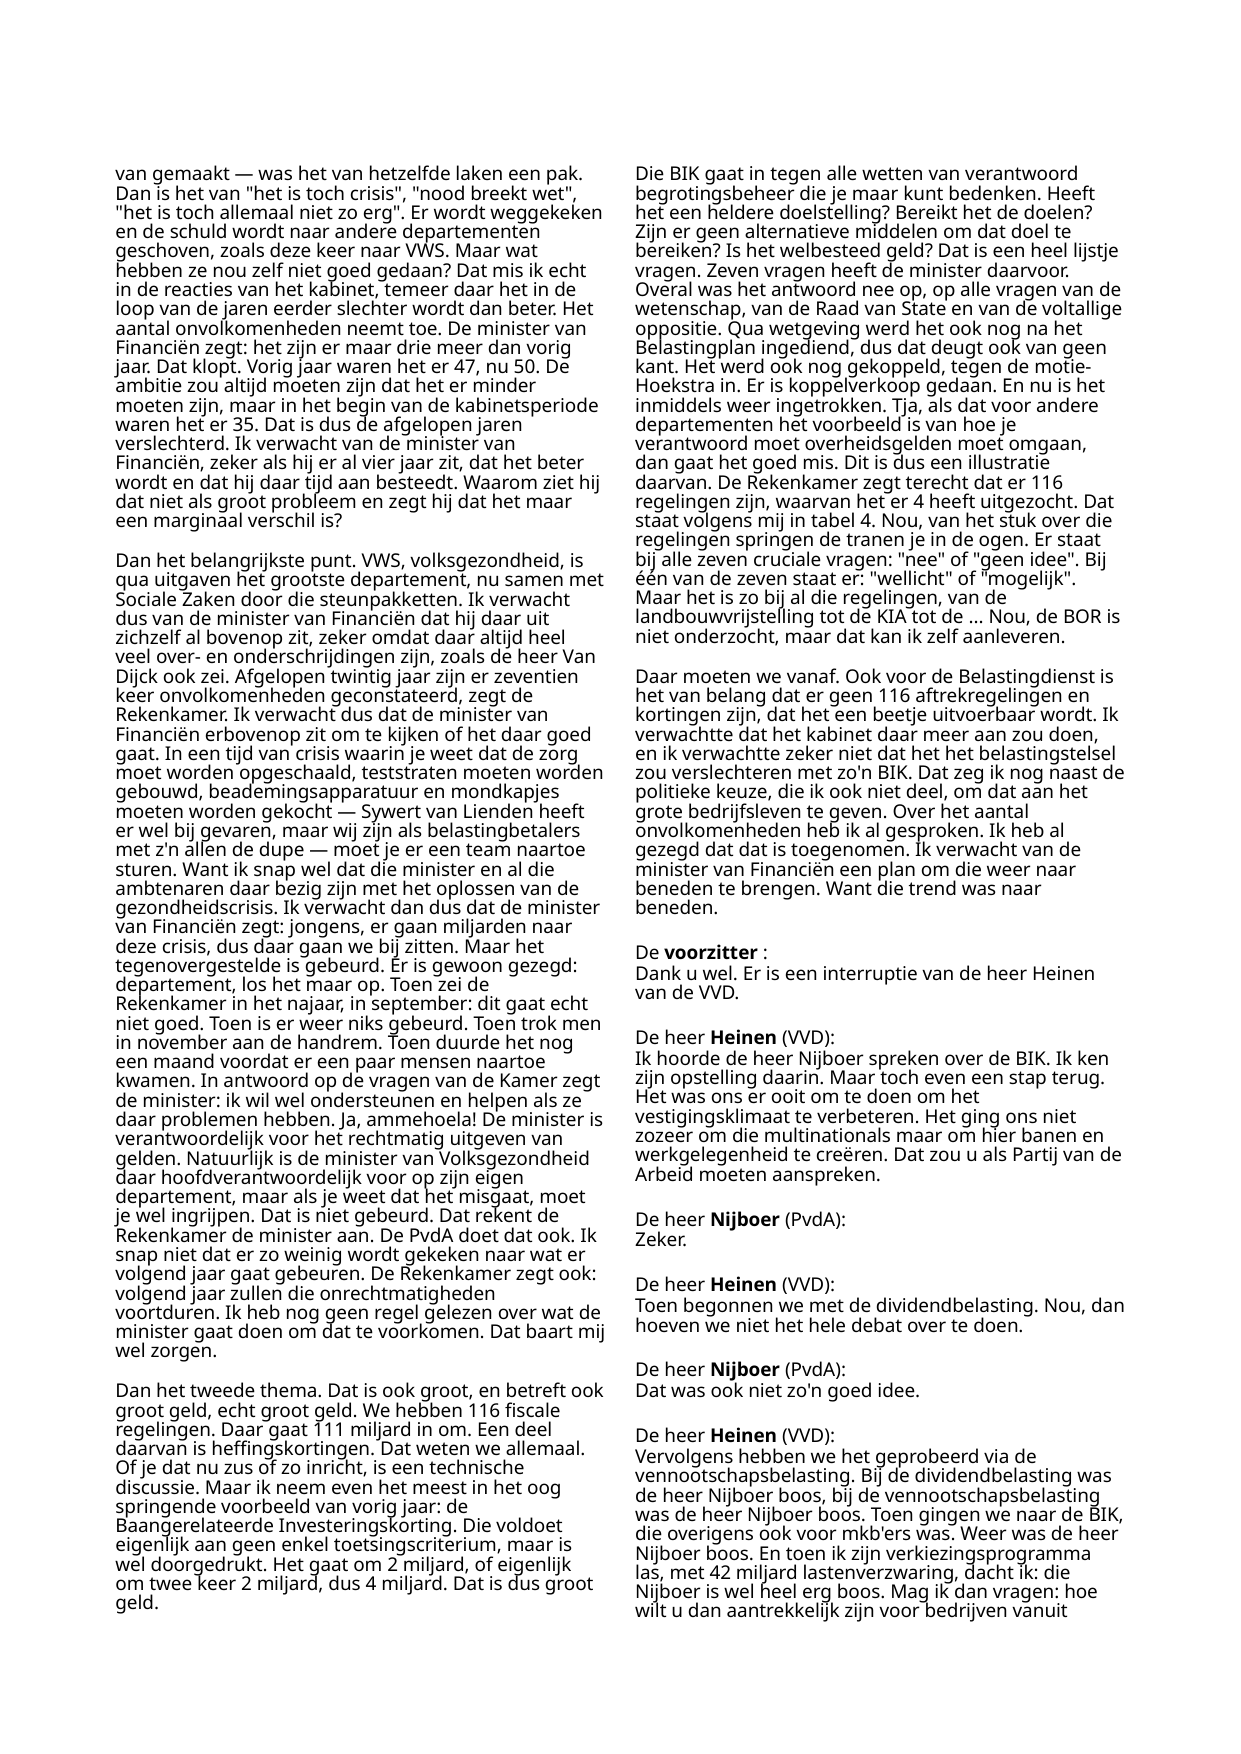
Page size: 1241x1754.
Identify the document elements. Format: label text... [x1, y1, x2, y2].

text De heer Heinen (VVD): [635, 1024, 1125, 1050]
text Dan het belangrijkste punt. VWS, volksgezondheid, is qua uitgaven het grootste departement, nu samen met Sociale Zaken door die steunpakketten. Ik verwacht dus van de minister van Financiën dat hij daar uit zichzelf al bovenop zit, zeker omdat daar altijd heel veel over- en onderschrijdingen zijn, zoals de heer Van Dijck ook zei. Afgelopen twintig jaar zijn er zeventien keer onvolkomenheden geconstateerd, zegt de Rekenkamer. Ik verwacht dus dat de minister van Financiën erbovenop zit om te kijken of het daar goed gaat. In een tijd van crisis waarin je weet dat de zorg moet worden opgeschaald, teststraten moeten worden gebouwd, beademingsapparatuur en mondkapjes moeten worden gekocht — Sywert van Lienden heeft er wel bij gevaren, maar wij zijn als belastingbetalers met z'n allen de dupe — moet je er een team naartoe sturen. Want ik snap wel dat die minister en al die ambtenaren daar bezig zijn met het oplossen van de gezondheidscrisis. Ik verwacht dan dus dat de minister van Financiën zegt: jongens, er gaan miljarden naar deze crisis, dus daar gaan we bij zitten. Maar het tegenovergestelde is gebeurd. Er is gewoon gezegd: departement, los het maar op. Toen zei de Rekenkamer in het najaar, in september: dit gaat echt niet goed. Toen is er weer niks gebeurd. Toen trok men in november aan de handrem. Toen duurde het nog een maand voordat er een paar mensen naartoe kwamen. In antwoord op de vragen van de Kamer zegt de minister: ik wil wel ondersteunen en helpen als ze daar problemen hebben. Ja, ammehoela! De minister is verantwoordelijk voor het rechtmatig uitgeven van gelden. Natuurlijk is de minister van Volksgezondheid daar hoofdverantwoordelijk voor op zijn eigen departement, maar als je weet dat het misgaat, moet je wel ingrijpen. Dat is niet gebeurd. Dat rekent de Rekenkamer de minister aan. De PvdA doet dat ook. Ik snap niet dat er zo weinig wordt gekeken naar wat er volgend jaar gaat gebeuren. De Rekenkamer zegt ook: volgend jaar zullen die onrechtmatigheden voortduren. Ik heb nog geen regel gelezen over wat de minister gaat doen om dat te voorkomen. Dat baart mij wel zorgen. [115, 552, 605, 1362]
text De heer Heinen (VVD): [635, 1422, 1125, 1448]
text Die BIK gaat in tegen alle wetten van verantwoord begrotingsbeheer die je maar kunt bedenken. Heeft het een heldere doelstelling? Bereikt het de doelen? Zijn er geen alternatieve middelen om dat doel te bereiken? Is het welbesteed geld? Dat is een heel lijstje vragen. Zeven vragen heeft de minister daarvoor. Overal was het antwoord nee op, op alle vragen van de wetenschap, van de Raad van State en van de voltallige oppositie. Qua wetgeving werd het ook nog na het Belastingplan ingediend, dus dat deugt ook van geen kant. Het werd ook nog gekoppeld, tegen de motie-Hoekstra in. Er is koppelverkoop gedaan. En nu is het inmiddels weer ingetrokken. Tja, als dat voor andere departementen het voorbeeld is van hoe je verantwoord moet overheidsgelden moet omgaan, dan gaat het goed mis. Dit is dus een illustratie daarvan. De Rekenkamer zegt terecht dat er 116 regelingen zijn, waarvan het er 4 heeft uitgezocht. Dat staat volgens mij in tabel 4. Nou, van het stuk over die regelingen springen de tranen je in de ogen. Er staat bij alle zeven cruciale vragen: "nee" of "geen idee". Bij één van de zeven staat er: "wellicht" of "mogelijk". Maar het is zo bij al die regelingen, van de landbouwvrijstelling tot de KIA tot de ... Nou, de BOR is niet onderzocht, maar dat kan ik zelf aanleveren. [635, 165, 1125, 647]
text van gemaakt — was het van hetzelfde laken een pak. Dan is het van "het is toch crisis", "nood breekt wet", "het is toch allemaal niet zo erg". Er wordt weggekeken en de schuld wordt naar andere departementen geschoven, zoals deze keer naar VWS. Maar wat hebben ze nou zelf niet goed gedaan? Dat mis ik echt in de reacties van het kabinet, temeer daar het in de loop van de jaren eerder slechter wordt dan beter. Het aantal onvolkomenheden neemt toe. De minister van Financiën zegt: het zijn er maar drie meer dan vorig jaar. Dat klopt. Vorig jaar waren het er 47, nu 50. De ambitie zou altijd moeten zijn dat het er minder moeten zijn, maar in het begin van de kabinetsperiode waren het er 35. Dat is dus de afgelopen jaren verslechterd. Ik verwacht van de minister van Financiën, zeker als hij er al vier jaar zit, dat het beter wordt en dat hij daar tijd aan besteedt. Waarom ziet hij dat niet als groot probleem en zegt hij dat het maar een marginaal verschil is? [115, 165, 605, 531]
text Vervolgens hebben we het geprobeerd via de vennootschapsbelasting. Bij de dividendbelasting was de heer Nijboer boos, bij de vennootschapsbelasting was de heer Nijboer boos. Toen gingen we naar de BIK, die overigens ook voor mkb'ers was. Weer was de heer Nijboer boos. En toen ik zijn verkiezingsprogramma las, met 42 miljard lastenverzwaring, dacht ik: die Nijboer is wel heel erg boos. Mag ik dan vragen: hoe wilt u dan aantrekkelijk zijn voor bedrijven vanuit [635, 1448, 1125, 1622]
text Toen begonnen we met de dividendbelasting. Nou, dan hoeven we niet het hele debat over te doen. [635, 1297, 1125, 1336]
text Daar moeten we vanaf. Ook voor de Belastingdienst is het van belang dat er geen 116 aftrekregelingen en kortingen zijn, dat het een beetje uitvoerbaar wordt. Ik verwachtte dat het kabinet daar meer aan zou doen, en ik verwachtte zeker niet dat het het belastingstelsel zou verslechteren met zo'n BIK. Dat zeg ik nog naast de politieke keuze, die ik ook niet deel, om dat aan het grote bedrijfsleven te geven. Over het aantal onvolkomenheden heb ik al gesproken. Ik heb al gezegd dat dat is toegenomen. Ik verwacht van de minister van Financiën een plan om die weer naar beneden te brengen. Want die trend was naar beneden. [635, 668, 1125, 918]
text De voorzitter : [635, 939, 1125, 965]
text Dank u wel. Er is een interruptie van de heer Heinen van de VVD. [635, 965, 1125, 1003]
text Dat was ook niet zo'n goed idee. [635, 1382, 1125, 1402]
text Ik hoorde de heer Nijboer spreken over de BIK. Ik ken zijn opstelling daarin. Maar toch even een stap terug. Het was ons er ooit om te doen om het vestigingsklimaat te verbeteren. Het ging ons niet zozeer om die multinationals maar om hier banen en werkgelegenheid te creëren. Dat zou u als Partij van de Arbeid moeten aanspreken. [635, 1050, 1125, 1185]
text De heer Nijboer (PvdA): [635, 1357, 1125, 1382]
text Zeker. [635, 1231, 1125, 1251]
text Dan het tweede thema. Dat is ook groot, en betreft ook groot geld, echt groot geld. We hebben 116 fiscale regelingen. Daar gaat 111 miljard in om. Een deel daarvan is heffingskortingen. Dat weten we allemaal. Of je dat nu zus of zo inricht, is een technische discussie. Maar ik neem even het meest in het oog springende voorbeeld van vorig jaar: de Baangerelateerde Investeringskorting. Die voldoet eigenlijk aan geen enkel toetsingscriterium, maar is wel doorgedrukt. Het gaat om 2 miljard, of eigenlijk om twee keer 2 miljard, dus 4 miljard. Dat is dus groot geld. [115, 1382, 605, 1613]
text De heer Heinen (VVD): [635, 1272, 1125, 1297]
text De heer Nijboer (PvdA): [635, 1206, 1125, 1231]
